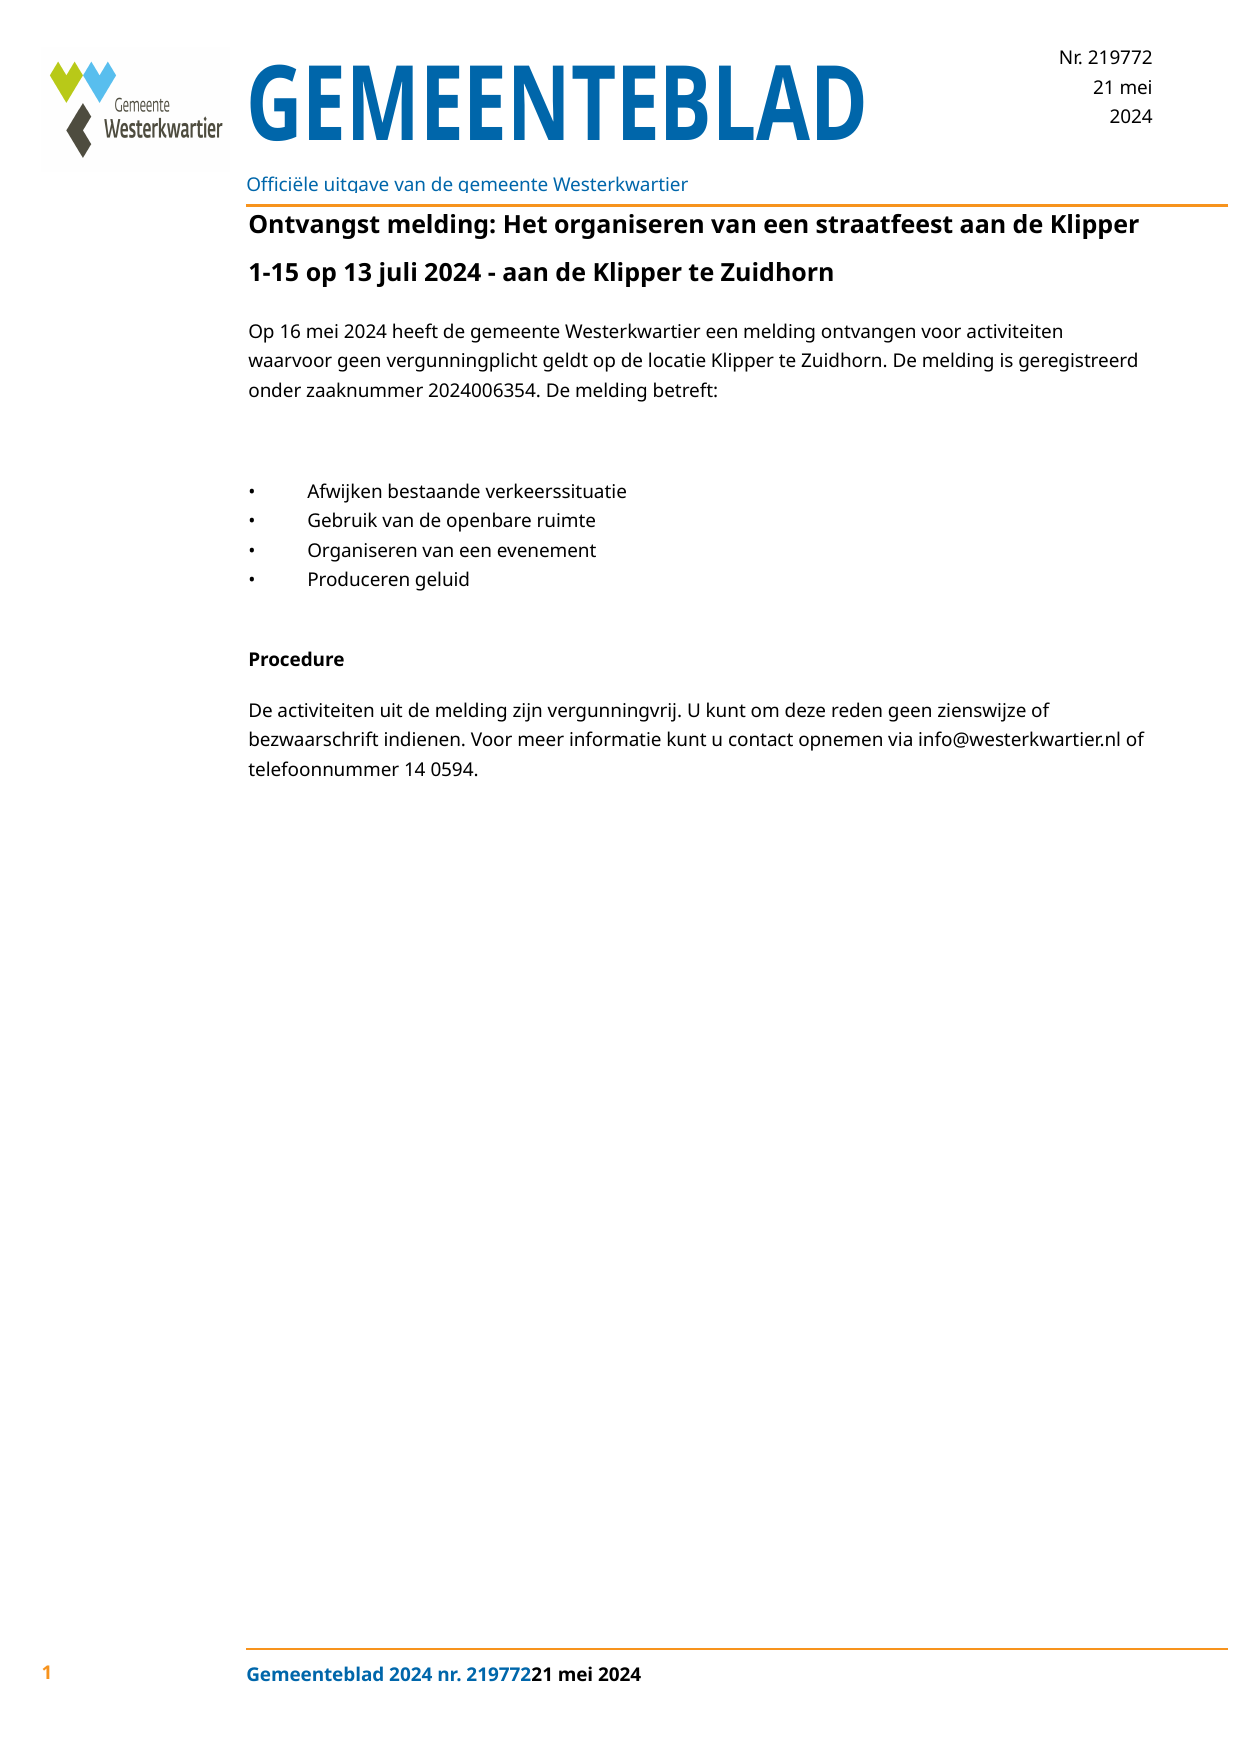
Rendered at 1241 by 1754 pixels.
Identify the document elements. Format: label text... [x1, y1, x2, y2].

list Organiseren van een evenement [248, 537, 1152, 563]
text Ontvangst melding: Het organiseren van een straatfeest aan de Klipper 1-15 op 13 juli 2024 - aan de Klipper te Zuidhorn [248, 207, 1152, 288]
text Op 16 mei 2024 heeft de gemeente Westerkwartier een melding ontvangen voor activiteiten waarvoor geen vergunningplicht geldt op de locatie Klipper te Zuidhorn. De melding is geregistreerd onder zaaknummer 2024006354. De melding betreft: [248, 318, 1152, 403]
picture [41, 47, 231, 172]
text De activiteiten uit de melding zijn vergunningvrij. U kunt om deze reden geen zienswijze of bezwaarschrift indienen. Voor meer informatie kunt u contact opnemen via info@westerkwartier.nl of telefoonnummer 14 0594. [248, 697, 1152, 782]
list Gebruik van de openbare ruimte [248, 507, 1152, 533]
text Procedure [248, 647, 1152, 672]
list Afwijken bestaande verkeerssituatie [248, 478, 1152, 504]
list Produceren geluid [248, 567, 1152, 592]
